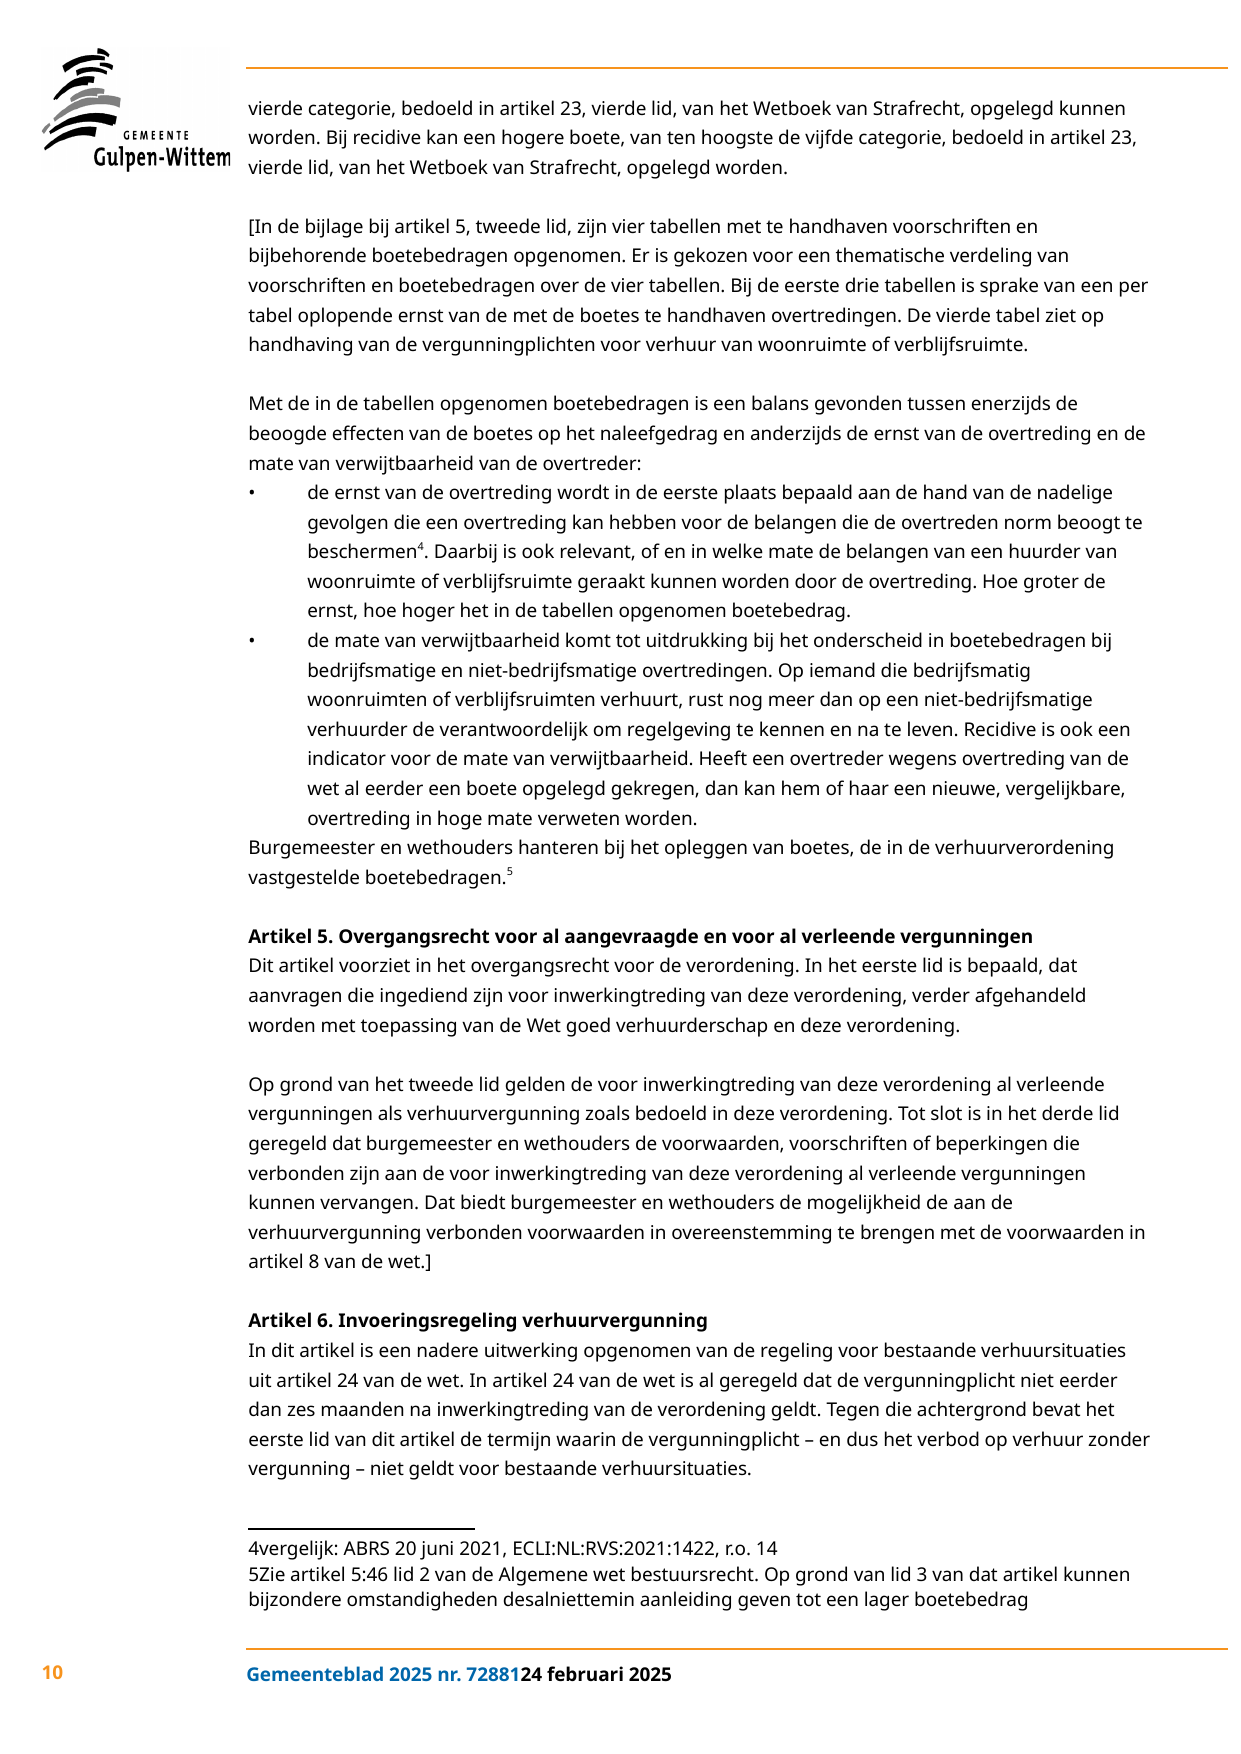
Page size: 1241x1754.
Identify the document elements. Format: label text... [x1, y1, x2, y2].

text [In de bijlage bij artikel 5, tweede lid, zijn vier tabellen met te handhaven voorschriften en bijbehorende boetebedragen opgenomen. Er is gekozen voor een thematische verdeling van voorschriften en boetebedragen over de vier tabellen. Bij de eerste drie tabellen is sprake van een per tabel oplopende ernst van de met de boetes te handhaven overtredingen. De vierde tabel ziet op handhaving van de vergunningplichten voor verhuur van woonruimte of verblijfsruimte. [248, 213, 1152, 357]
text Artikel 5. Overgangsrecht voor al aangevraagde en voor al verleende vergunningen [248, 923, 1152, 949]
list de mate van verwijtbaarheid komt tot uitdrukking bij het onderscheid in boetebedragen bij bedrijfsmatige en niet-bedrijfsmatige overtredingen. Op iemand die bedrijfsmatig woonruimten of verblijfsruimten verhuurt, rust nog meer dan op een niet-bedrijfsmatige verhuurder de verantwoordelijk om regelgeving te kennen en na te leven. Recidive is ook een indicator voor de mate van verwijtbaarheid. Heeft een overtreder wegens overtreding van de wet al eerder een boete opgelegd gekregen, dan kan hem of haar een nieuwe, vergelijkbare, overtreding in hoge mate verweten worden. [248, 627, 1152, 831]
text Dit artikel voorziet in het overgangsrecht voor de verordening. In het eerste lid is bepaald, dat aanvragen die ingediend zijn voor inwerkingtreding van deze verordening, verder afgehandeld worden met toepassing van de Wet goed verhuurderschap en deze verordening. [248, 953, 1152, 1038]
text Met de in de tabellen opgenomen boetebedragen is een balans gevonden tussen enerzijds de beoogde effecten van de boetes op het naleefgedrag en anderzijds de ernst van de overtreding en de mate van verwijtbaarheid van de overtreder: [248, 391, 1152, 476]
list vergelijk: ABRS 20 juni 2021, ECLI:NL:RVS:2021:1422, r.o. 14 [248, 1535, 1152, 1561]
text vierde categorie, bedoeld in artikel 23, vierde lid, van het Wetboek van Strafrecht, opgelegd kunnen worden. Bij recidive kan een hogere boete, van ten hoogste de vijfde categorie, bedoeld in artikel 23, vierde lid, van het Wetboek van Strafrecht, opgelegd worden. [248, 95, 1152, 180]
text Zie artikel 5:46 lid 2 van de Algemene wet bestuursrecht. Op grond van lid 3 van dat artikel kunnen bijzondere omstandigheden desalniettemin aanleiding geven tot een lager boetebedrag [248, 1561, 1152, 1612]
list de ernst van de overtreding wordt in de eerste plaats bepaald aan de hand van de nadelige gevolgen die een overtreding kan hebben voor de belangen die de overtreden norm beoogt te beschermen. Daarbij is ook relevant, of en in welke mate de belangen van een huurder van woonruimte of verblijfsruimte geraakt kunnen worden door de overtreding. Hoe groter de ernst, hoe hoger het in de tabellen opgenomen boetebedrag. [248, 479, 1152, 623]
text In dit artikel is een nadere uitwerking opgenomen van de regeling voor bestaande verhuursituaties uit artikel 24 van de wet. In artikel 24 van de wet is al geregeld dat de vergunningplicht niet eerder dan zes maanden na inwerkingtreding van de verordening geldt. Tegen die achtergrond bevat het eerste lid van dit artikel de termijn waarin de vergunningplicht – en dus het verbod op verhuur zonder vergunning – niet geldt voor bestaande verhuursituaties. [248, 1337, 1152, 1481]
text Burgemeester en wethouders hanteren bij het opleggen van boetes, de in de verhuurverordening vastgestelde boetebedragen. [248, 834, 1152, 890]
text Artikel 6. Invoeringsregeling verhuurvergunning [248, 1308, 1152, 1333]
picture [41, 47, 231, 172]
text Op grond van het tweede lid gelden de voor inwerkingtreding van deze verordening al verleende vergunningen als verhuurvergunning zoals bedoeld in deze verordening. Tot slot is in het derde lid geregeld dat burgemeester en wethouders de voorwaarden, voorschriften of beperkingen die verbonden zijn aan de voor inwerkingtreding van deze verordening al verleende vergunningen kunnen vervangen. Dat biedt burgemeester en wethouders de mogelijkheid de aan de verhuurvergunning verbonden voorwaarden in overeenstemming te brengen met de voorwaarden in artikel 8 van de wet.] [248, 1071, 1152, 1274]
